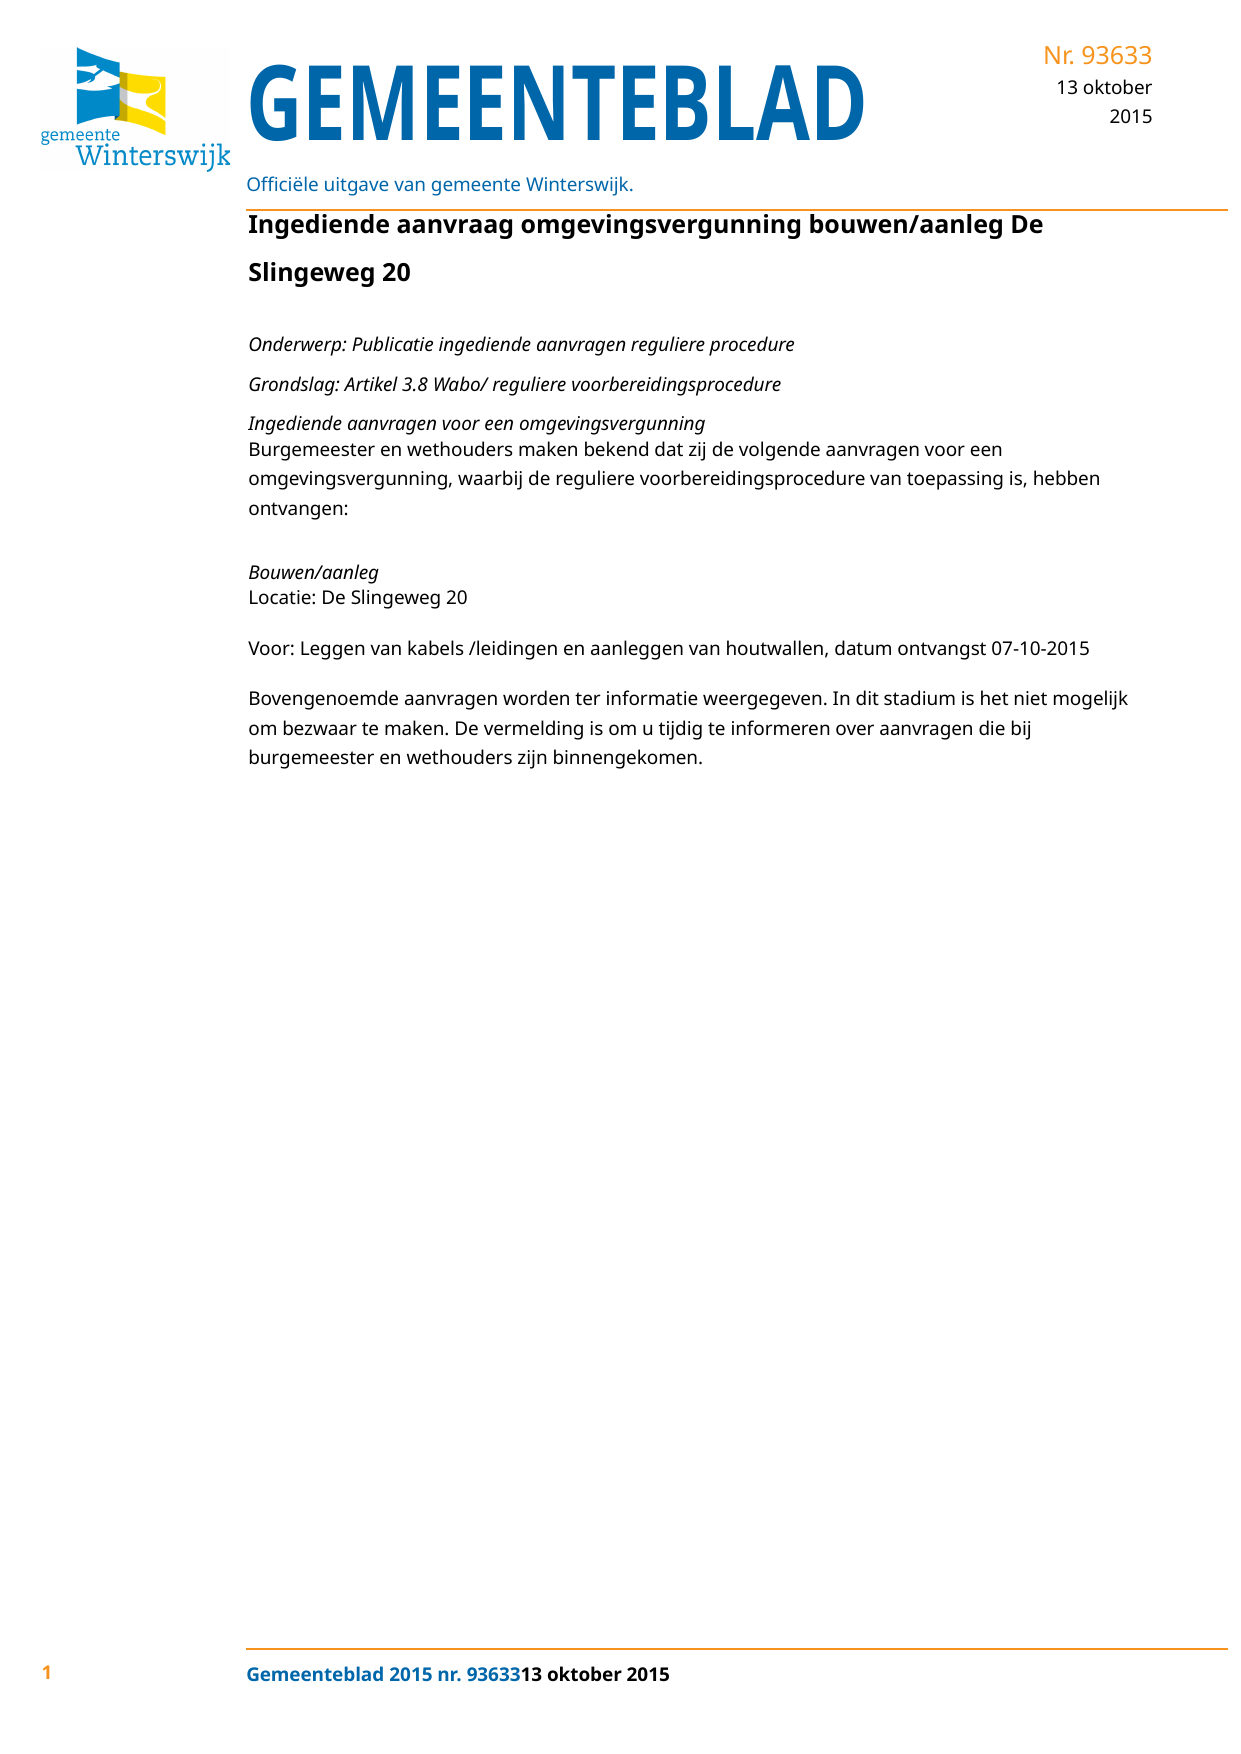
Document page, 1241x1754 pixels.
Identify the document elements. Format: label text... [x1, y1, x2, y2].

text Locatie: De Slingeweg 20 [248, 584, 1152, 610]
text Burgemeester en wethouders maken bekend dat zij de volgende aanvragen voor een omgevingsvergunning, waarbij de reguliere voorbereidingsprocedure van toepassing is, hebben ontvangen: [248, 436, 1152, 521]
picture [225, 153, 231, 162]
text Bovengenoemde aanvragen worden ter informatie weergegeven. In dit stadium is het niet mogelijk om bezwaar te maken. De vermelding is om u tijdig te informeren over aanvragen die bij burgemeester en wethouders zijn binnengekomen. [248, 685, 1152, 770]
text Ingediende aanvraag omgevingsvergunning bouwen/aanleg De Slingeweg 20 [248, 211, 1152, 288]
text Bouwen/aanleg [248, 559, 1152, 584]
picture [41, 47, 231, 172]
text Onderwerp: Publicatie ingediende aanvragen reguliere procedure [248, 331, 1152, 357]
text Voor: Leggen van kabels /leidingen en aanleggen van houtwallen, datum ontvangst 07-10-2015 [248, 635, 1152, 661]
text Grondslag: Artikel 3.8 Wabo/ reguliere voorbereidingsprocedure [248, 371, 1152, 396]
text Ingediende aanvragen voor een omgevingsvergunning [248, 410, 1152, 436]
